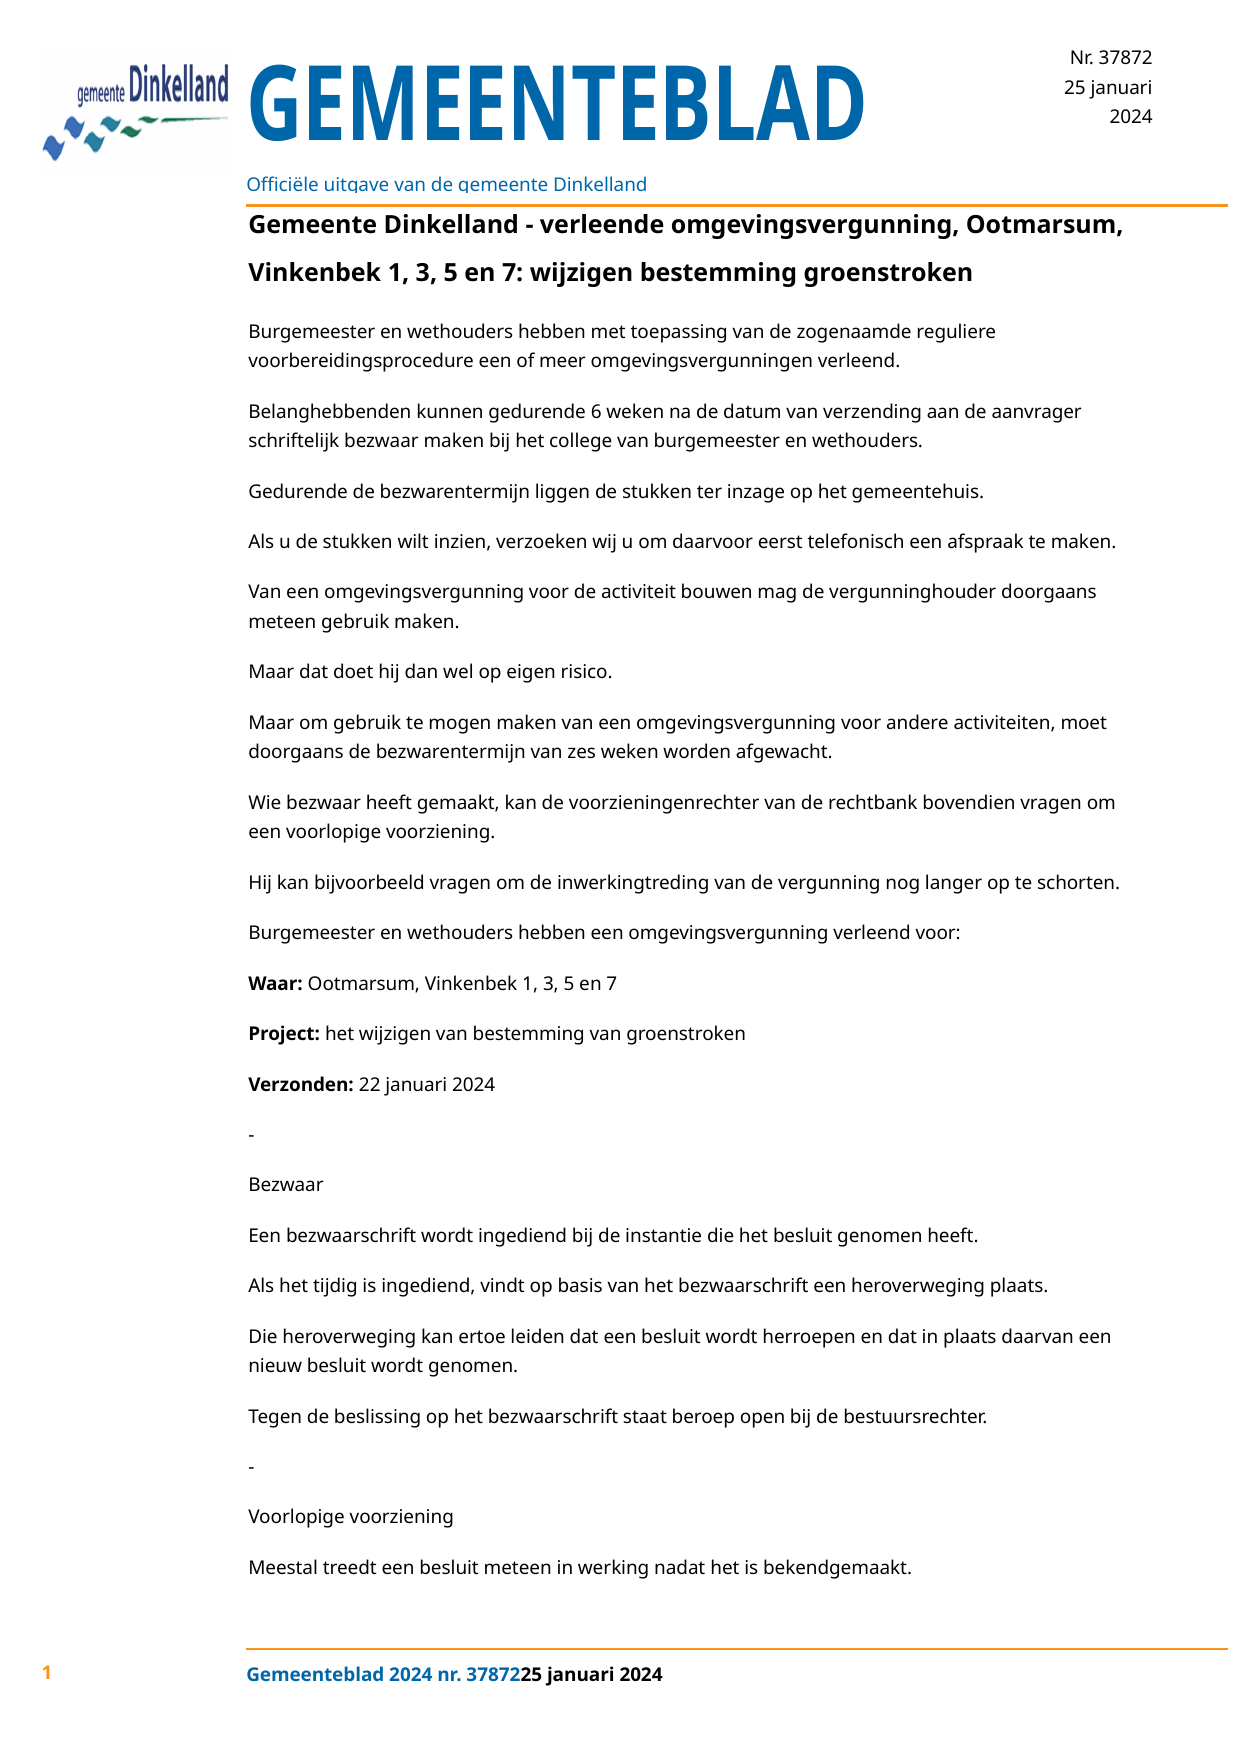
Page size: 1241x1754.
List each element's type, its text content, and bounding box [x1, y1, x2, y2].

text Tegen de beslissing op het bezwaarschrift staat beroep open bij de bestuursrechter. [248, 1403, 1152, 1429]
text - [248, 1121, 1152, 1147]
text Hij kan bijvoorbeeld vragen om de inwerkingtreding van de vergunning nog langer op te schorten. [248, 869, 1152, 895]
text Voorlopige voorziening [248, 1504, 1152, 1529]
text Als het tijdig is ingediend, vindt op basis van het bezwaarschrift een heroverweging plaats. [248, 1272, 1152, 1298]
text - [248, 1453, 1152, 1479]
text Als u de stukken wilt inzien, verzoeken wij u om daarvoor eerst telefonisch een afspraak te maken. [248, 528, 1152, 554]
text Gedurende de bezwarentermijn liggen de stukken ter inzage op het gemeentehuis. [248, 478, 1152, 504]
text Een bezwaarschrift wordt ingediend bij de instantie die het besluit genomen heeft. [248, 1222, 1152, 1248]
text Bezwaar [248, 1172, 1152, 1197]
text Meestal treedt een besluit meteen in werking nadat het is bekendgemaakt. [248, 1554, 1152, 1580]
text Maar om gebruik te mogen maken van een omgevingsvergunning voor andere activiteiten, moet doorgaans de bezwarentermijn van zes weken worden afgewacht. [248, 709, 1152, 764]
text Burgemeester en wethouders hebben een omgevingsvergunning verleend voor: [248, 919, 1152, 945]
text Maar dat doet hij dan wel op eigen risico. [248, 659, 1152, 684]
picture [41, 47, 231, 172]
text Die heroverweging kan ertoe leiden dat een besluit wordt herroepen en dat in plaats daarvan een nieuw besluit wordt genomen. [248, 1323, 1152, 1378]
text Waar: Ootmarsum, Vinkenbek 1, 3, 5 en 7 [248, 970, 1152, 996]
text Verzonden: 22 januari 2024 [248, 1071, 1152, 1097]
text Wie bezwaar heeft gemaakt, kan de voorzieningenrechter van de rechtbank bovendien vragen om een voorlopige voorziening. [248, 789, 1152, 844]
text Burgemeester en wethouders hebben met toepassing van de zogenaamde reguliere voorbereidingsprocedure een of meer omgevingsvergunningen verleend. [248, 318, 1152, 373]
text Belanghebbenden kunnen gedurende 6 weken na de datum van verzending aan de aanvrager schriftelijk bezwaar maken bij het college van burgemeester en wethouders. [248, 398, 1152, 453]
text Van een omgevingsvergunning voor de activiteit bouwen mag de vergunninghouder doorgaans meteen gebruik maken. [248, 579, 1152, 634]
text Project: het wijzigen van bestemming van groenstroken [248, 1020, 1152, 1046]
text Gemeente Dinkelland - verleende omgevingsvergunning, Ootmarsum, Vinkenbek 1, 3, 5 en 7: wijzigen bestemming groenstroken [248, 207, 1152, 288]
